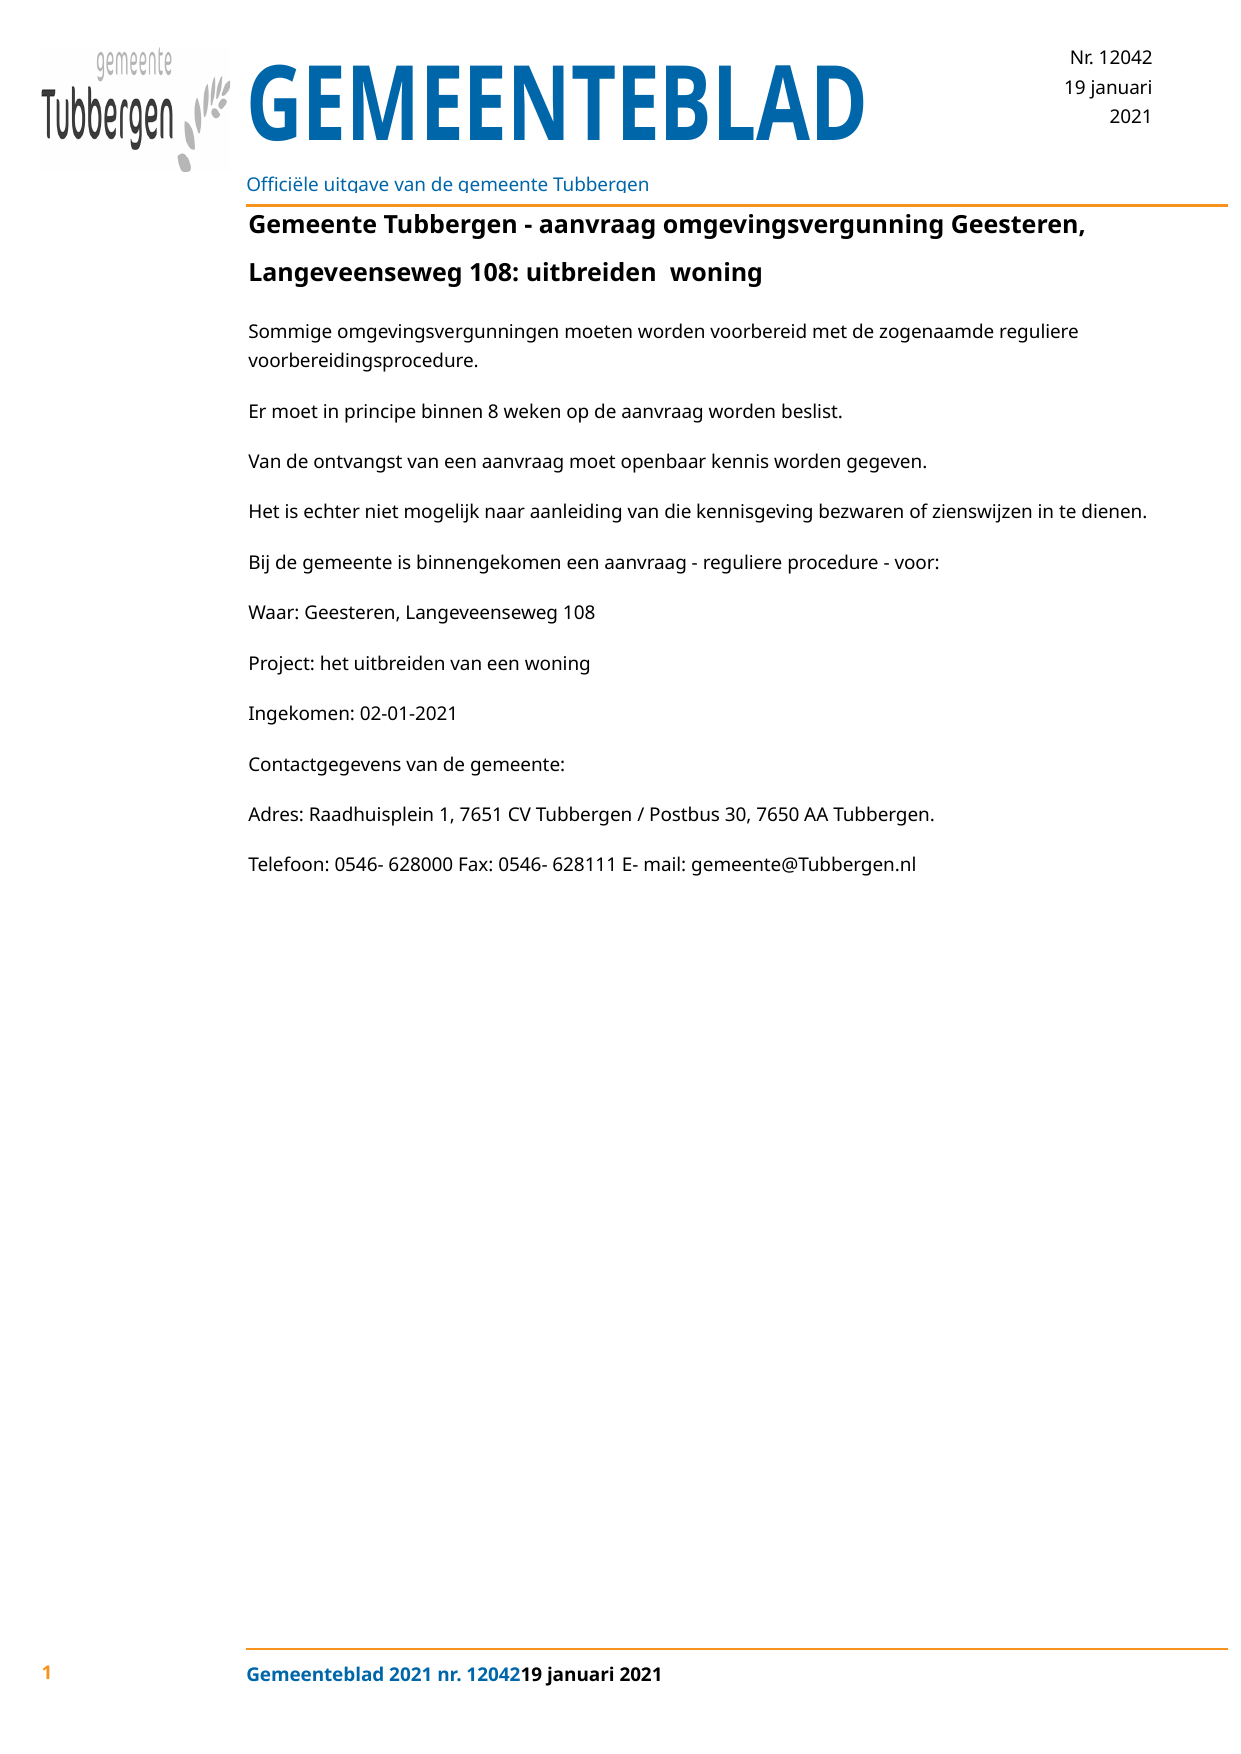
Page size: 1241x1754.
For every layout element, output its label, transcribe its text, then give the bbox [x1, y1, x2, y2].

text Er moet in principe binnen 8 weken op de aanvraag worden beslist. [248, 398, 1152, 424]
text Gemeente Tubbergen - aanvraag omgevingsvergunning Geesteren, Langeveenseweg 108: uitbreiden woning [248, 207, 1152, 288]
text Bij de gemeente is binnengekomen een aanvraag - reguliere procedure - voor: [248, 549, 1152, 575]
text Telefoon: 0546- 628000 Fax: 0546- 628111 E- mail: gemeente@Tubbergen.nl [248, 852, 1152, 877]
text Van de ontvangst van een aanvraag moet openbaar kennis worden gegeven. [248, 448, 1152, 474]
picture [41, 47, 231, 172]
text Adres: Raadhuisplein 1, 7651 CV Tubbergen / Postbus 30, 7650 AA Tubbergen. [248, 801, 1152, 827]
text Het is echter niet mogelijk naar aanleiding van die kennisgeving bezwaren of zienswijzen in te dienen. [248, 499, 1152, 524]
text Contactgegevens van de gemeente: [248, 751, 1152, 777]
text Project: het uitbreiden van een woning [248, 650, 1152, 676]
text Waar: Geesteren, Langeveenseweg 108 [248, 599, 1152, 625]
text Sommige omgevingsvergunningen moeten worden voorbereid met de zogenaamde reguliere voorbereidingsprocedure. [248, 318, 1152, 373]
text Ingekomen: 02-01-2021 [248, 700, 1152, 726]
